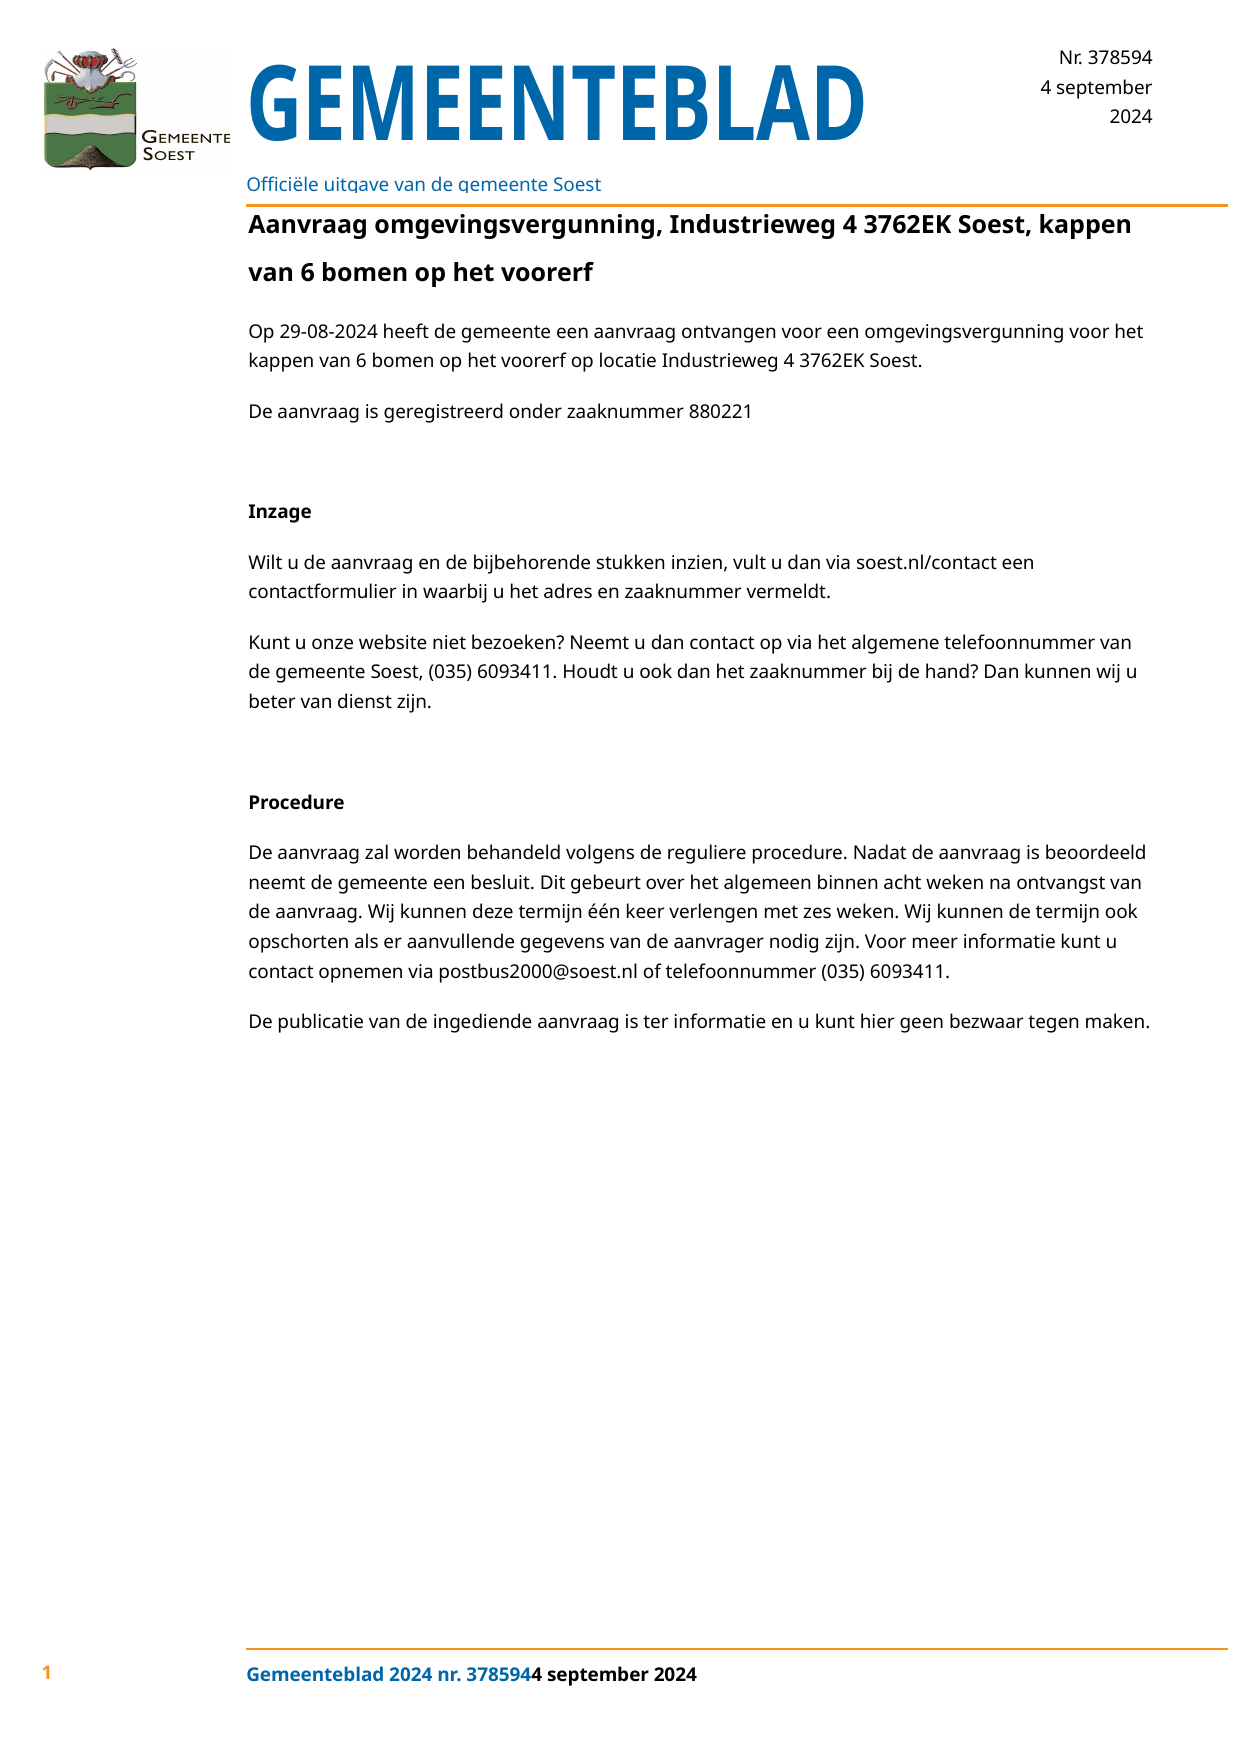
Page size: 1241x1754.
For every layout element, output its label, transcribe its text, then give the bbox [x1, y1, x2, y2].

text Kunt u onze website niet bezoeken? Neemt u dan contact op via het algemene telefoonnummer van de gemeente Soest, (035) 6093411. Houdt u ook dan het zaaknummer bij de hand? Dan kunnen wij u beter van dienst zijn. [248, 629, 1152, 714]
text Op 29-08-2024 heeft de gemeente een aanvraag ontvangen voor een omgevingsvergunning voor het kappen van 6 bomen op het voorerf op locatie Industrieweg 4 3762EK Soest. [248, 318, 1152, 373]
text Wilt u de aanvraag en de bijbehorende stukken inzien, vult u dan via soest.nl/contact een contactformulier in waarbij u het adres en zaaknummer vermeldt. [248, 549, 1152, 604]
text Aanvraag omgevingsvergunning, Industrieweg 4 3762EK Soest, kappen van 6 bomen op het voorerf [248, 207, 1152, 288]
text De aanvraag zal worden behandeld volgens de reguliere procedure. Nadat de aanvraag is beoordeeld neemt de gemeente een besluit. Dit gebeurt over het algemeen binnen acht weken na ontvangst van de aanvraag. Wij kunnen deze termijn één keer verlengen met zes weken. Wij kunnen de termijn ook opschorten als er aanvullende gegevens van de aanvrager nodig zijn. Voor meer informatie kunt u contact opnemen via postbus2000@soest.nl of telefoonnummer (035) 6093411. [248, 839, 1152, 984]
text De publicatie van de ingediende aanvraag is ter informatie en u kunt hier geen bezwaar tegen maken. [248, 1008, 1152, 1034]
text De aanvraag is geregistreerd onder zaaknummer 880221 [248, 398, 1152, 424]
picture [41, 47, 231, 172]
text Inzage [248, 499, 1152, 524]
text Procedure [248, 789, 1152, 815]
